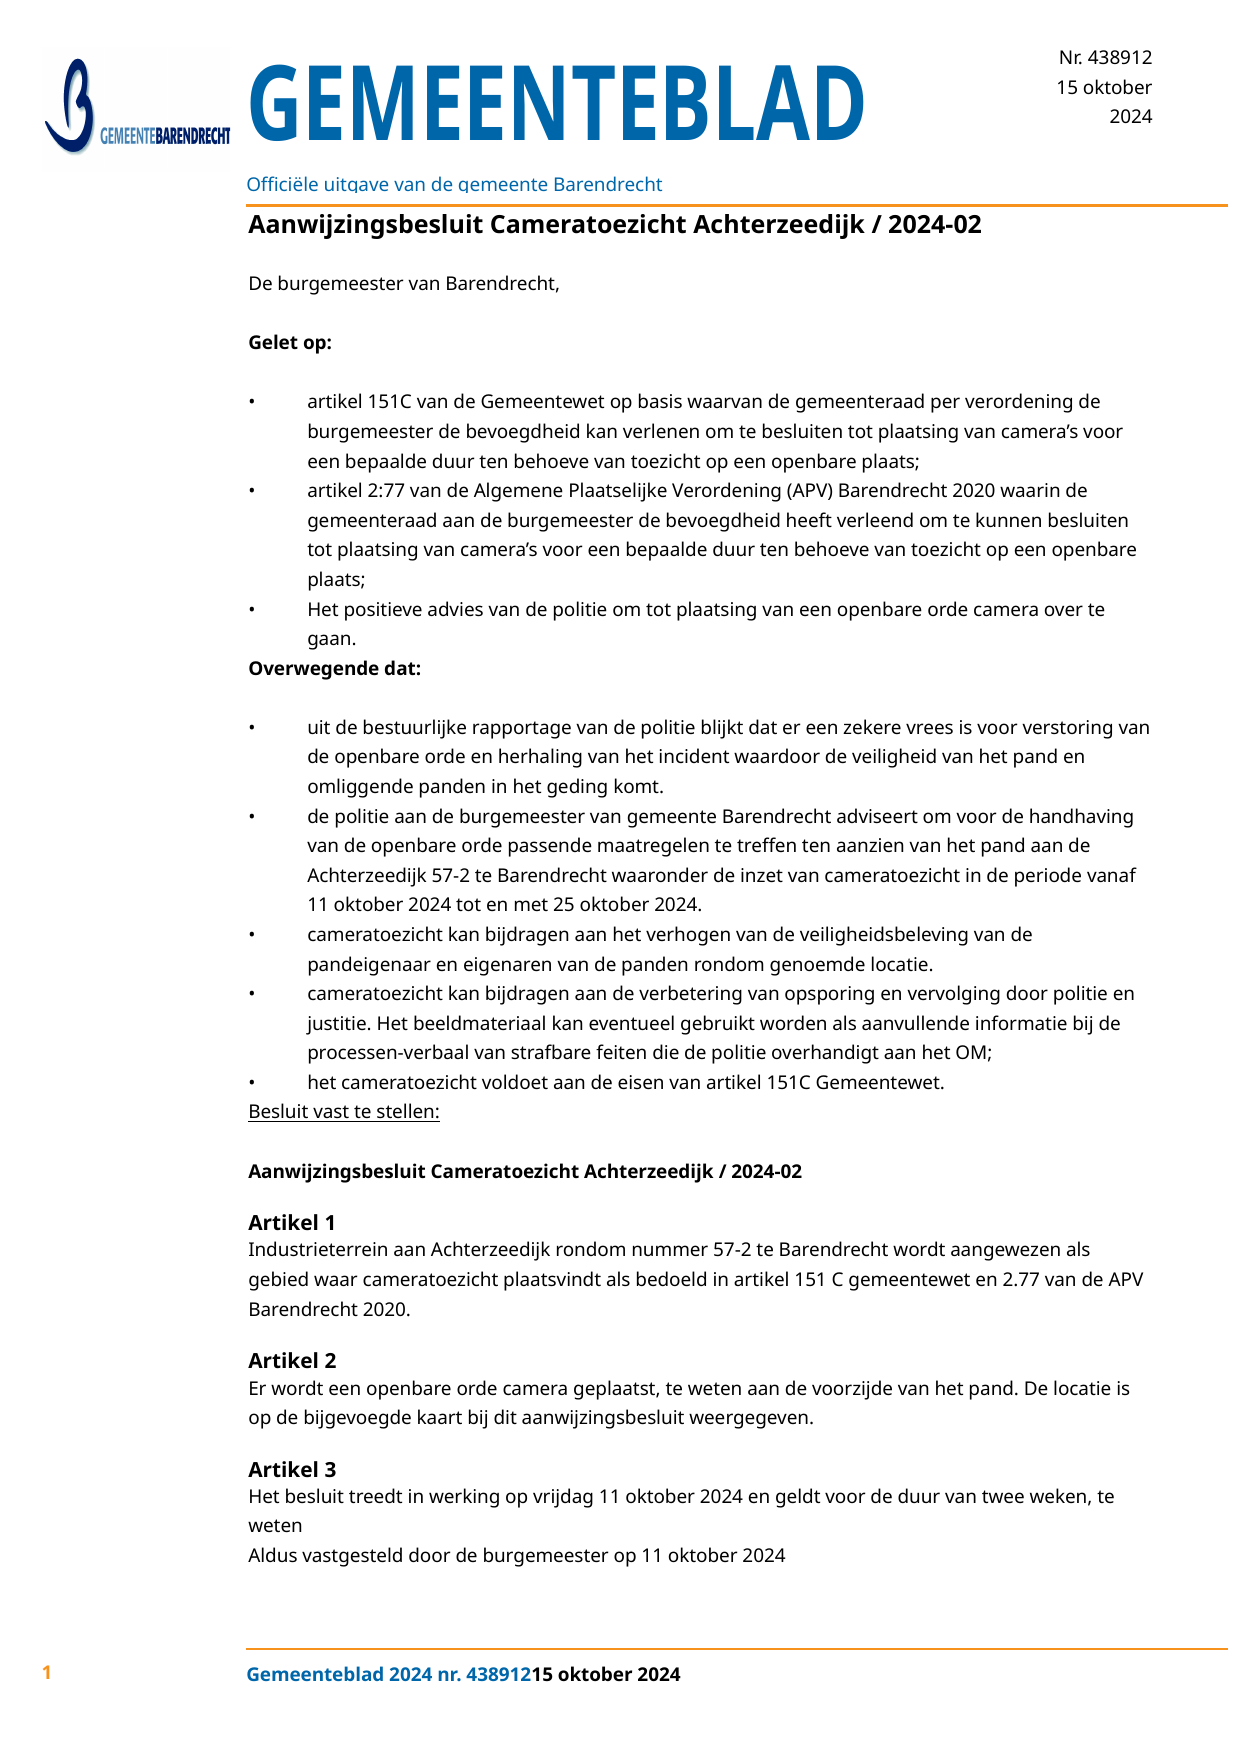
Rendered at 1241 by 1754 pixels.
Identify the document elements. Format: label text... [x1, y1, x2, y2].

list artikel 151C van de Gemeentewet op basis waarvan de gemeenteraad per verordening de burgemeester de bevoegdheid kan verlenen om te besluiten tot plaatsing van camera’s voor een bepaalde duur ten behoeve van toezicht op een openbare plaats; [248, 389, 1152, 473]
list cameratoezicht kan bijdragen aan de verbetering van opsporing en vervolging door politie en justitie. Het beeldmateriaal kan eventueel gebruikt worden als aanvullende informatie bij de processen-verbaal van strafbare feiten die de politie overhandigt aan het OM; [248, 980, 1152, 1065]
list het cameratoezicht voldoet aan de eisen van artikel 151C Gemeentewet. [248, 1069, 1152, 1095]
list Het positieve advies van de politie om tot plaatsing van een openbare orde camera over te gaan. [248, 596, 1152, 651]
list artikel 2:77 van de Algemene Plaatselijke Verordening (APV) Barendrecht 2020 waarin de gemeenteraad aan de burgemeester de bevoegdheid heeft verleend om te kunnen besluiten tot plaatsing van camera’s voor een bepaalde duur ten behoeve van toezicht op een openbare plaats; [248, 477, 1152, 592]
text Gelet op: [248, 329, 1152, 355]
text Aanwijzingsbesluit Cameratoezicht Achterzeedijk / 2024-02 [248, 1158, 1152, 1183]
picture [41, 47, 231, 172]
list de politie aan de burgemeester van gemeente Barendrecht adviseert om voor de handhaving van de openbare orde passende maatregelen te treffen ten aanzien van het pand aan de Achterzeedijk 57-2 te Barendrecht waaronder de inzet van cameratoezicht in de periode vanaf 11 oktober 2024 tot en met 25 oktober 2024. [248, 803, 1152, 917]
text Artikel 2 [248, 1346, 1152, 1375]
text De burgemeester van Barendrecht, [248, 270, 1152, 296]
list uit de bestuurlijke rapportage van de politie blijkt dat er een zekere vrees is voor verstoring van de openbare orde en herhaling van het incident waardoor de veiligheid van het pand en omliggende panden in het geding komt. [248, 714, 1152, 799]
text Er wordt een openbare orde camera geplaatst, te weten aan de voorzijde van het pand. De locatie is op de bijgevoegde kaart bij dit aanwijzingsbesluit weergegeven. [248, 1375, 1152, 1430]
text Aldus vastgesteld door de burgemeester op 11 oktober 2024 [248, 1542, 1152, 1568]
text Overwegende dat: [248, 655, 1152, 681]
text Aanwijzingsbesluit Cameratoezicht Achterzeedijk / 2024-02 [248, 207, 1152, 241]
list cameratoezicht kan bijdragen aan het verhogen van de veiligheidsbeleving van de pandeigenaar en eigenaren van de panden rondom genoemde locatie. [248, 921, 1152, 976]
text Besluit vast te stellen: [248, 1099, 1152, 1124]
text Artikel 3 [248, 1455, 1152, 1483]
text Industrieterrein aan Achterzeedijk rondom nummer 57-2 te Barendrecht wordt aangewezen als gebied waar cameratoezicht plaatsvindt als bedoeld in artikel 151 C gemeentewet en 2.77 van de APV Barendrecht 2020. [248, 1237, 1152, 1322]
text Artikel 1 [248, 1208, 1152, 1237]
text Het besluit treedt in werking op vrijdag 11 oktober 2024 en geldt voor de duur van twee weken, te weten [248, 1483, 1152, 1538]
